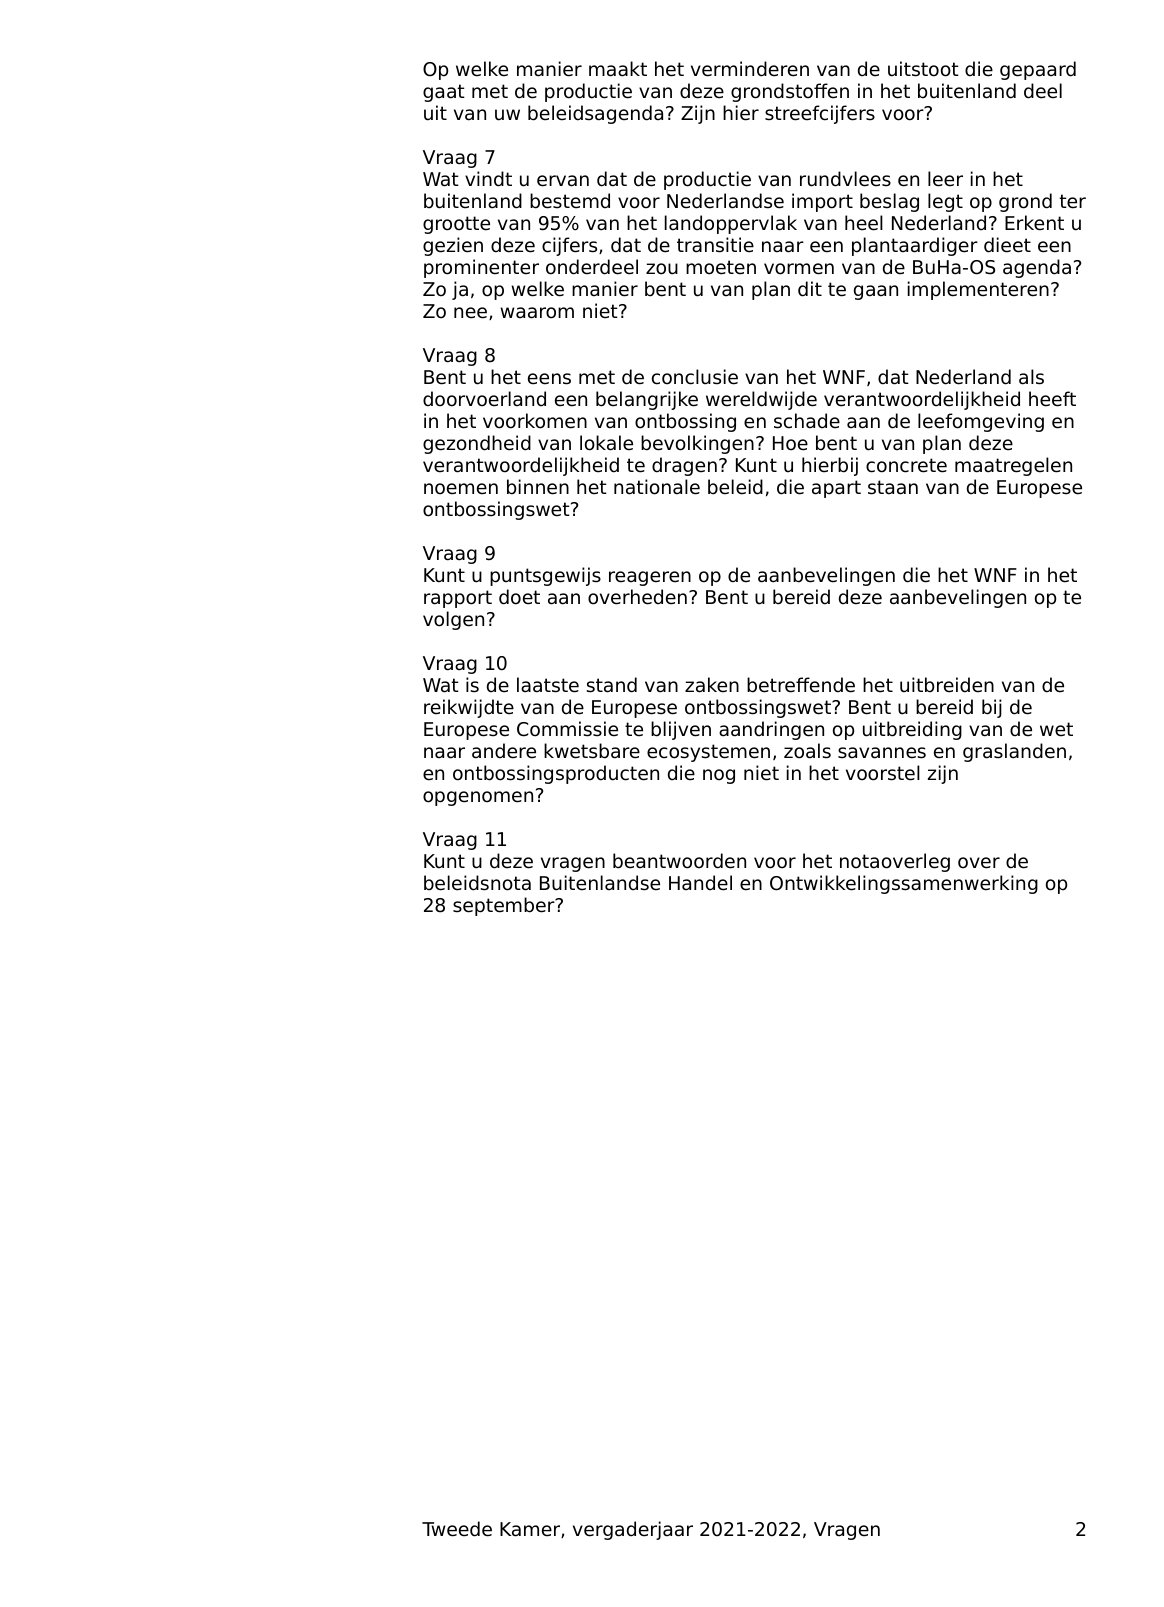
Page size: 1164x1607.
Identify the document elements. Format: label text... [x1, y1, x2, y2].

text Vraag 7 [422, 147, 1087, 169]
text Kunt u puntsgewijs reageren op de aanbevelingen die het WNF in het rapport doet aan overheden? Bent u bereid deze aanbevelingen op te volgen? [422, 565, 1087, 631]
text Op welke manier maakt het verminderen van de uitstoot die gepaard gaat met de productie van deze grondstoffen in het buitenland deel uit van uw beleidsagenda? Zijn hier streefcijfers voor? [422, 59, 1087, 125]
text Vraag 11 [422, 829, 1087, 851]
text Kunt u deze vragen beantwoorden voor het notaoverleg over de beleidsnota Buitenlandse Handel en Ontwikkelingssamenwerking op 28 september? [422, 851, 1087, 917]
text Vraag 10 [422, 653, 1087, 675]
text Wat vindt u ervan dat de productie van rundvlees en leer in het buitenland bestemd voor Nederlandse import beslag legt op grond ter grootte van 95% van het landoppervlak van heel Nederland? Erkent u gezien deze cijfers, dat de transitie naar een plantaardiger dieet een prominenter onderdeel zou moeten vormen van de BuHa-OS agenda? Zo ja, op welke manier bent u van plan dit te gaan implementeren? Zo nee, waarom niet? [422, 169, 1087, 323]
text Vraag 9 [422, 543, 1087, 565]
text Wat is de laatste stand van zaken betreffende het uitbreiden van de reikwijdte van de Europese ontbossingswet? Bent u bereid bij de Europese Commissie te blijven aandringen op uitbreiding van de wet naar andere kwetsbare ecosystemen, zoals savannes en graslanden, en ontbossingsproducten die nog niet in het voorstel zijn opgenomen? [422, 675, 1087, 807]
text Vraag 8 [422, 345, 1087, 367]
text Bent u het eens met de conclusie van het WNF, dat Nederland als doorvoerland een belangrijke wereldwijde verantwoordelijkheid heeft in het voorkomen van ontbossing en schade aan de leefomgeving en gezondheid van lokale bevolkingen? Hoe bent u van plan deze verantwoordelijkheid te dragen? Kunt u hierbij concrete maatregelen noemen binnen het nationale beleid, die apart staan van de Europese ontbossingswet? [422, 367, 1087, 521]
